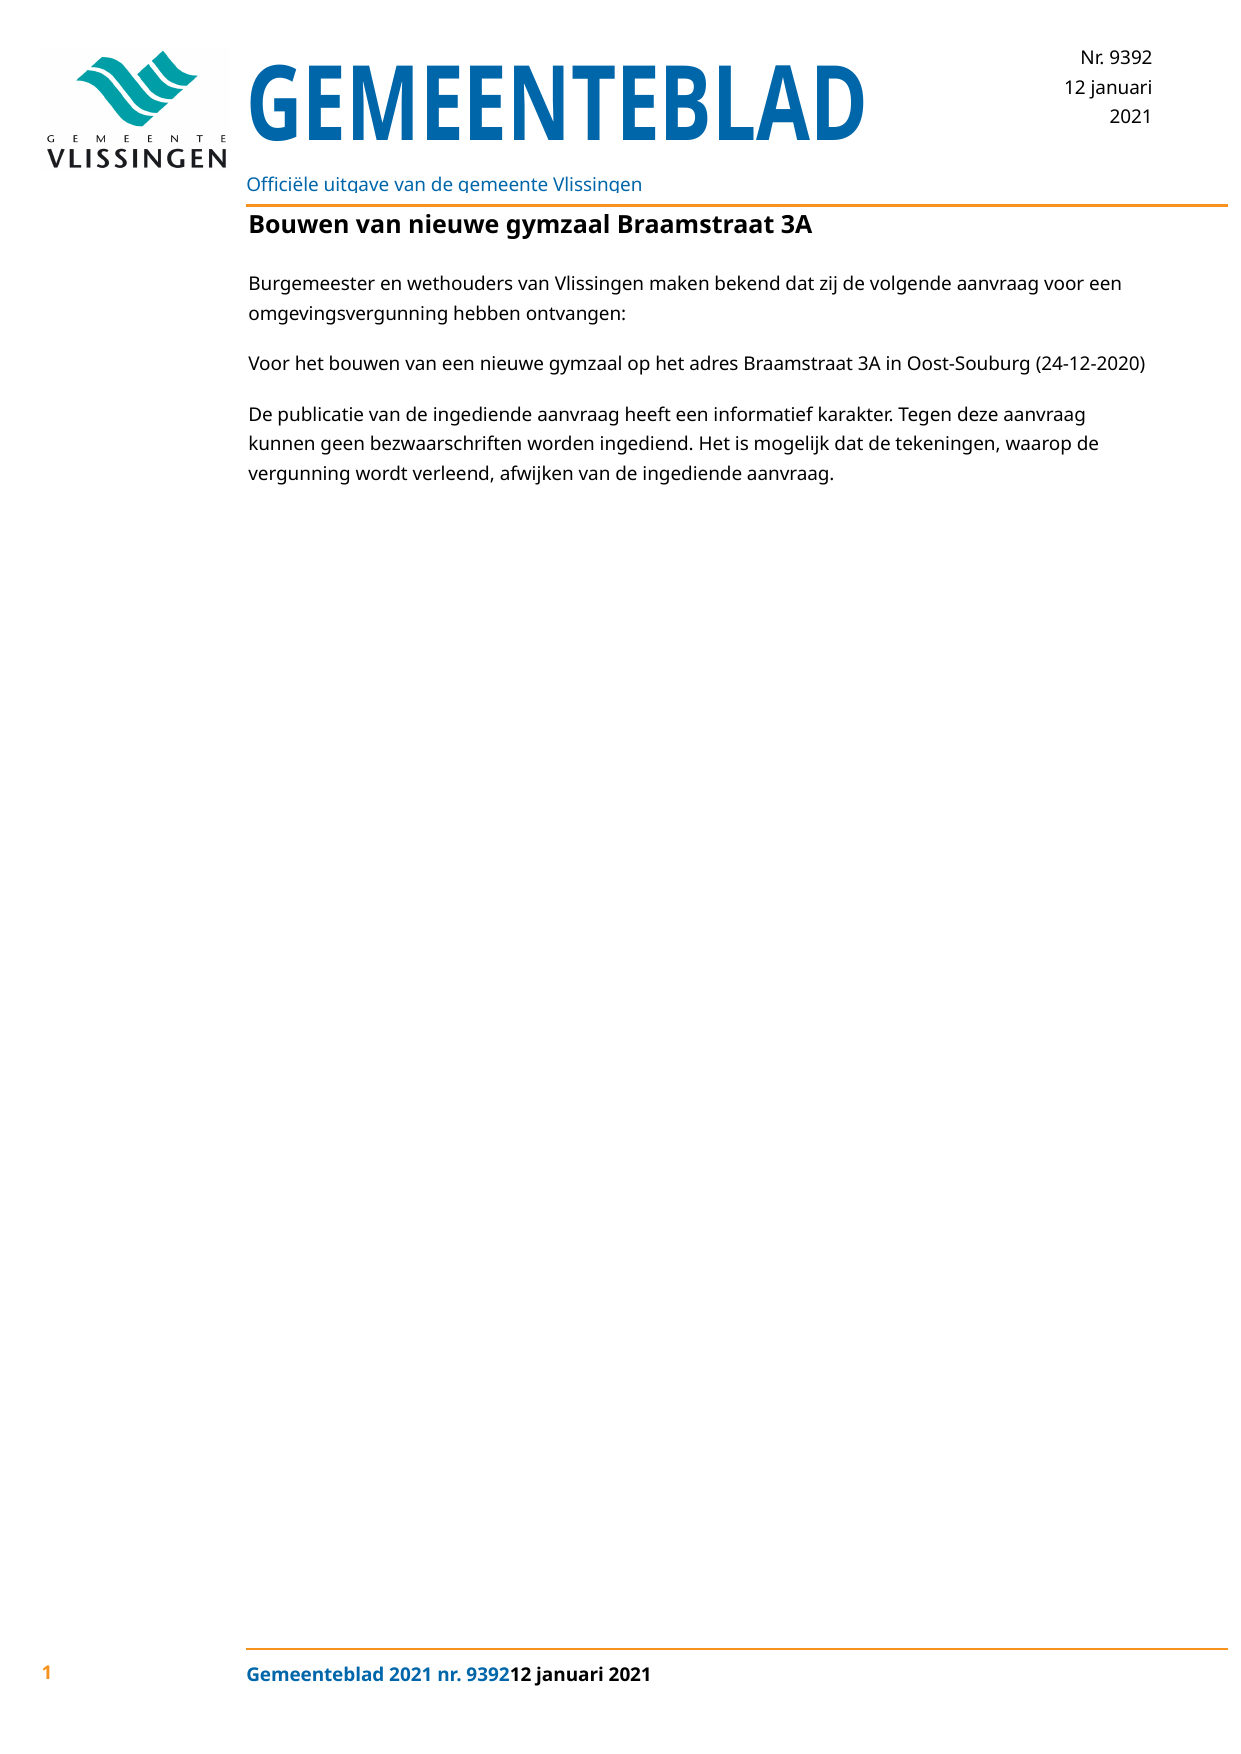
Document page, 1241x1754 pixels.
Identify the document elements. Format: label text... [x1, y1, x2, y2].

text Burgemeester en wethouders van Vlissingen maken bekend dat zij de volgende aanvraag voor een omgevingsvergunning hebben ontvangen: [248, 270, 1152, 326]
text Voor het bouwen van een nieuwe gymzaal op het adres Braamstraat 3A in Oost-Souburg (24-12-2020) [248, 350, 1152, 376]
text Bouwen van nieuwe gymzaal Braamstraat 3A [248, 207, 1152, 241]
picture [41, 47, 231, 172]
text De publicatie van de ingediende aanvraag heeft een informatief karakter. Tegen deze aanvraag kunnen geen bezwaarschriften worden ingediend. Het is mogelijk dat de tekeningen, waarop de vergunning wordt verleend, afwijken van de ingediende aanvraag. [248, 401, 1152, 486]
